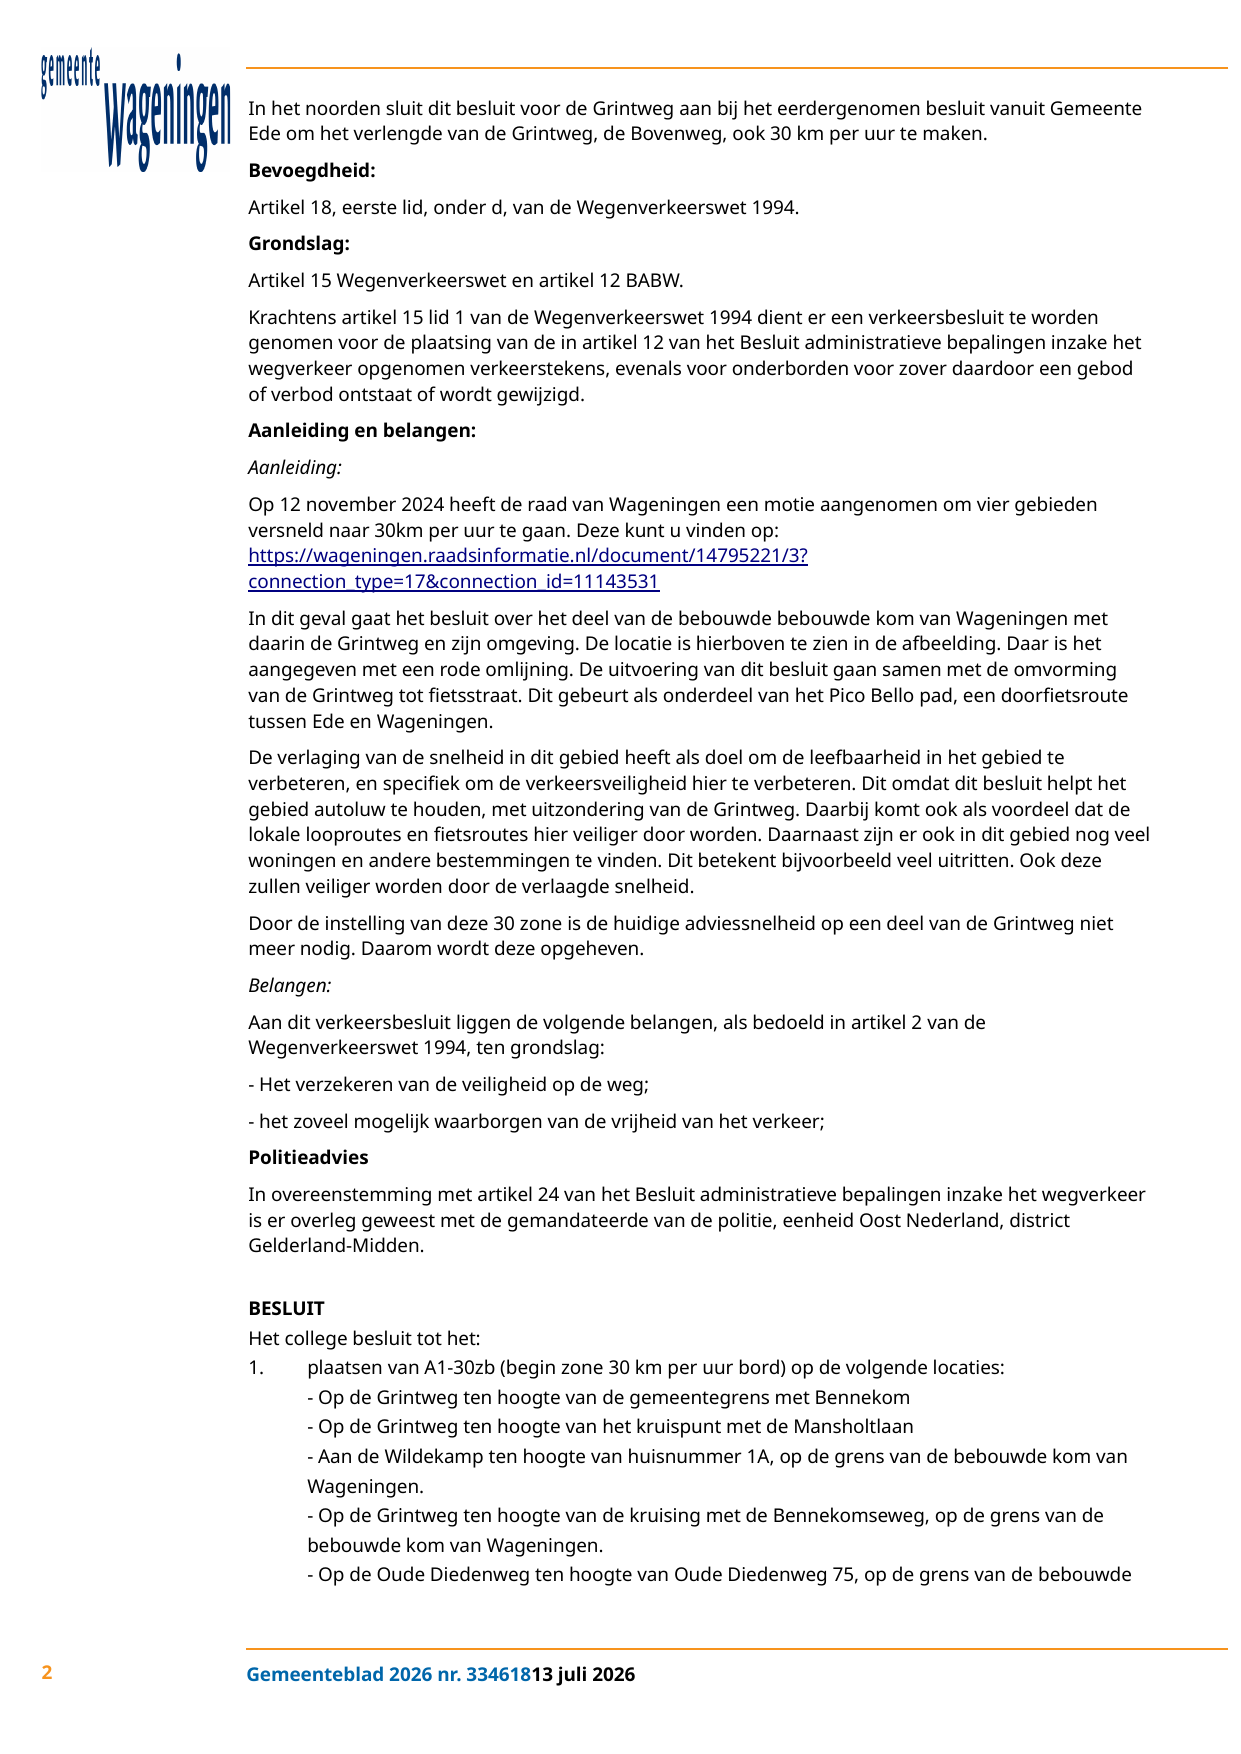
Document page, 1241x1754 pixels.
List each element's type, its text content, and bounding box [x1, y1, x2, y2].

list - Op de Oude Diedenweg ten hoogte van Oude Diedenweg 75, op de grens van de bebouwde [248, 1562, 1152, 1587]
text Artikel 15 Wegenverkeerswet en artikel 12 BABW. [248, 267, 1152, 293]
text De verlaging van de snelheid in dit gebied heeft als doel om de leefbaarheid in het gebied te verbeteren, en specifiek om de verkeersveiligheid hier te verbeteren. Dit omdat dit besluit helpt het gebied autoluw te houden, met uitzondering van de Grintweg. Daarbij komt ook als voordeel dat de lokale looproutes en fietsroutes hier veiliger door worden. Daarnaast zijn er ook in dit gebied nog veel woningen en andere bestemmingen te vinden. Dit betekent bijvoorbeeld veel uitritten. Ook deze zullen veiliger worden door de verlaagde snelheid. [248, 744, 1152, 899]
text - het zoveel mogelijk waarborgen van de vrijheid van het verkeer; [248, 1108, 1152, 1134]
text Op 12 november 2024 heeft de raad van Wageningen een motie aangenomen om vier gebieden versneld naar 30km per uur te gaan. Deze kunt u vinden op: https://wageningen.raadsinformatie.nl/document/14795221/3?connection_type=17&connection_id=11143531 [248, 491, 1152, 594]
list - Op de Grintweg ten hoogte van de kruising met de Bennekomseweg, op de grens van de bebouwde kom van Wageningen. [248, 1502, 1152, 1558]
text Artikel 18, eerste lid, onder d, van de Wegenverkeerswet 1994. [248, 194, 1152, 219]
text - Het verzekeren van de veiligheid op de weg; [248, 1071, 1152, 1097]
text Het college besluit tot het: [248, 1325, 1152, 1351]
text Belangen: [248, 972, 1152, 998]
list - Op de Grintweg ten hoogte van de gemeentegrens met Bennekom [248, 1384, 1152, 1410]
text In dit geval gaat het besluit over het deel van de bebouwde bebouwde kom van Wageningen met daarin de Grintweg en zijn omgeving. De locatie is hierboven te zien in de afbeelding. Daar is het aangegeven met een rode omlijning. De uitvoering van dit besluit gaan samen met de omvorming van de Grintweg tot fietsstraat. Dit gebeurt als onderdeel van het Pico Bello pad, een doorfietsroute tussen Ede en Wageningen. [248, 605, 1152, 733]
text BESLUIT [248, 1295, 1152, 1321]
list - Op de Grintweg ten hoogte van het kruispunt met de Mansholtlaan [248, 1414, 1152, 1439]
picture [41, 47, 231, 172]
text Aan dit verkeersbesluit liggen de volgende belangen, als bedoeld in artikel 2 van de Wegenverkeerswet 1994, ten grondslag: [248, 1009, 1152, 1060]
list - Aan de Wildekamp ten hoogte van huisnummer 1A, op de grens van de bebouwde kom van Wageningen. [248, 1443, 1152, 1499]
text In het noorden sluit dit besluit voor de Grintweg aan bij het eerdergenomen besluit vanuit Gemeente Ede om het verlengde van de Grintweg, de Bovenweg, ook 30 km per uur te maken. [248, 95, 1152, 146]
text Aanleiding: [248, 454, 1152, 480]
list plaatsen van A1-30zb (begin zone 30 km per uur bord) op de volgende locaties: [248, 1354, 1152, 1380]
text In overeenstemming met artikel 24 van het Besluit administratieve bepalingen inzake het wegverkeer is er overleg geweest met de gemandateerde van de politie, eenheid Oost Nederland, district Gelderland-Midden. [248, 1181, 1152, 1258]
text Bevoegdheid: [248, 157, 1152, 183]
text Krachtens artikel 15 lid 1 van de Wegenverkeerswet 1994 dient er een verkeersbesluit te worden genomen voor de plaatsing van de in artikel 12 van het Besluit administratieve bepalingen inzake het wegverkeer opgenomen verkeerstekens, evenals voor onderborden voor zover daardoor een gebod of verbod ontstaat of wordt gewijzigd. [248, 304, 1152, 407]
text Door de instelling van deze 30 zone is de huidige adviessnelheid op een deel van de Grintweg niet meer nodig. Daarom wordt deze opgeheven. [248, 910, 1152, 961]
text Politieadvies [248, 1144, 1152, 1170]
text Aanleiding en belangen: [248, 418, 1152, 443]
text Grondslag: [248, 231, 1152, 256]
